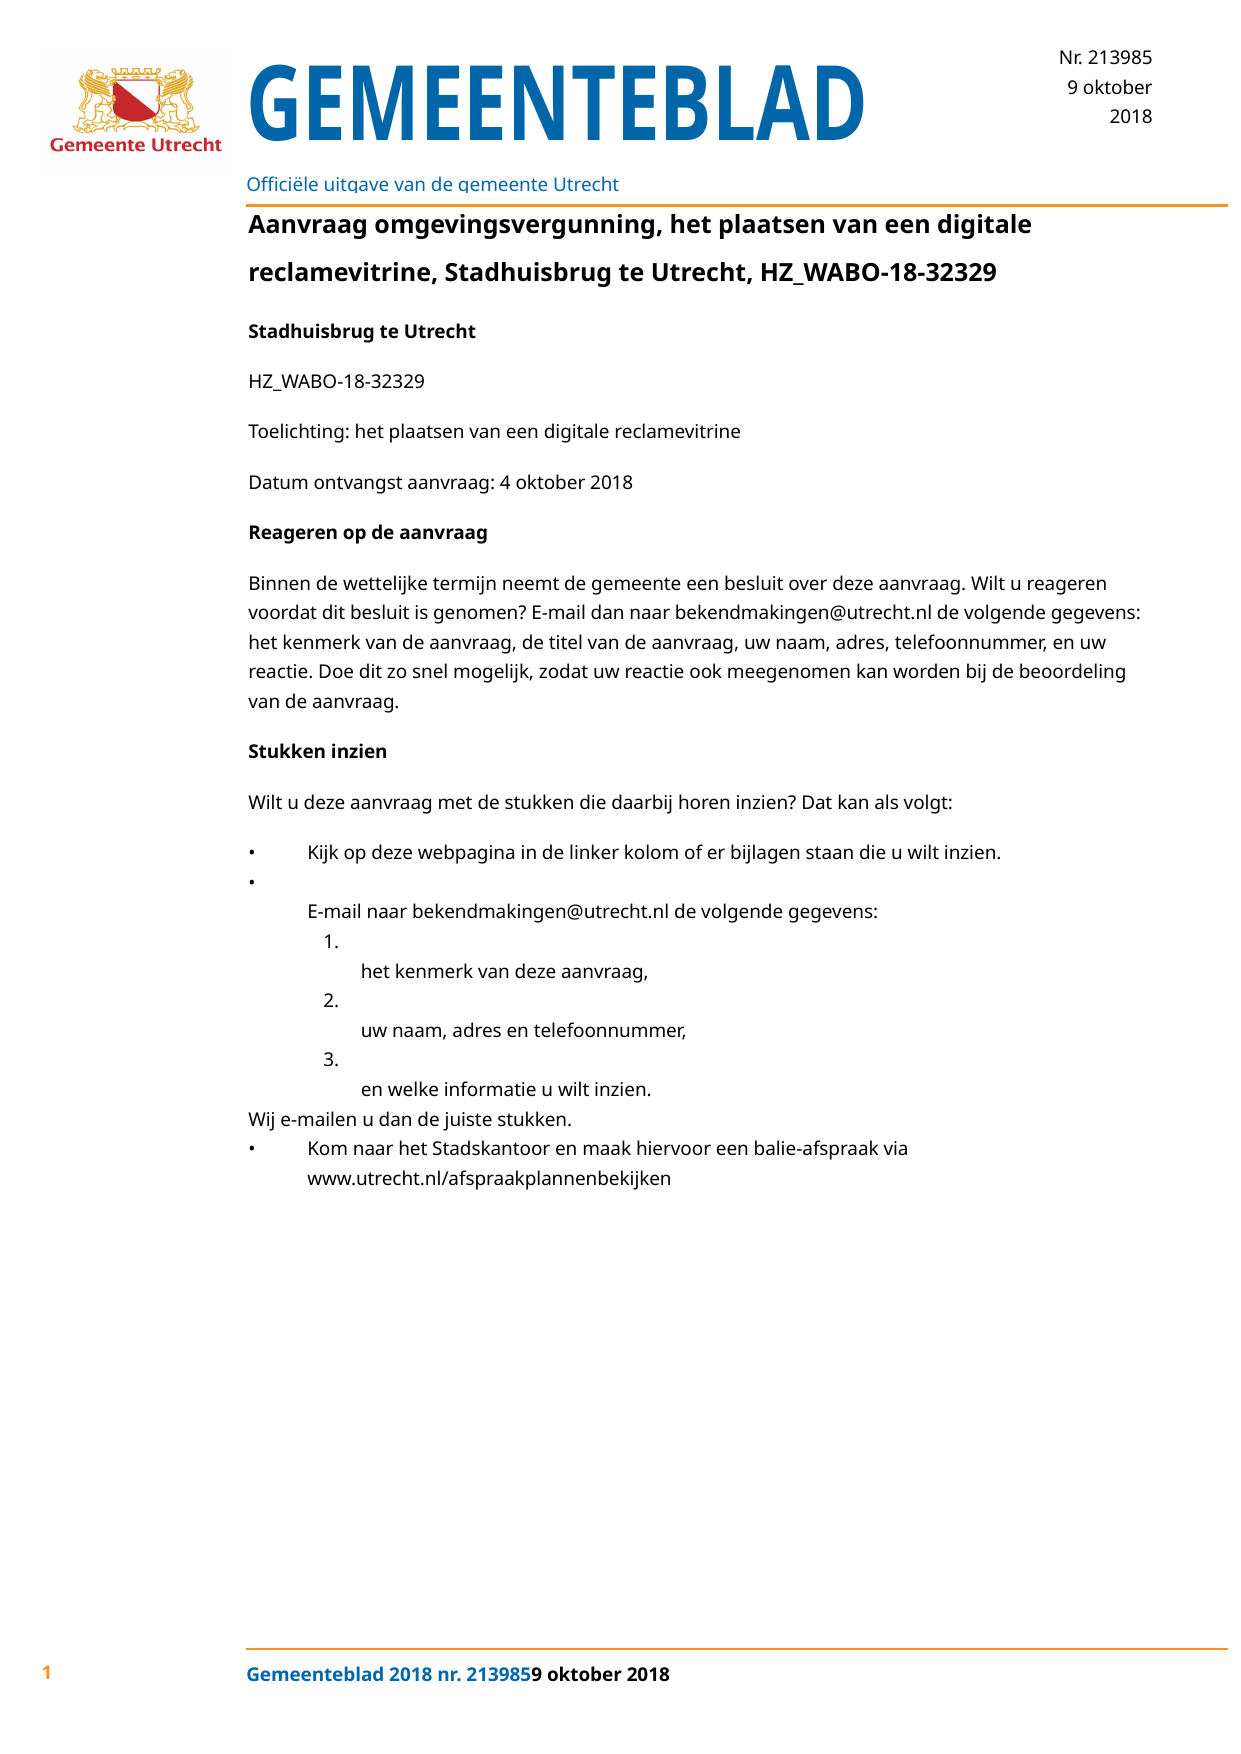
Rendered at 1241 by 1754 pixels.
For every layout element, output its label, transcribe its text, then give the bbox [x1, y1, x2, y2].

text Stukken inzien [248, 739, 1152, 764]
list het kenmerk van deze aanvraag, [323, 958, 1152, 984]
text Datum ontvangst aanvraag: 4 oktober 2018 [248, 469, 1152, 495]
text Reageren op de aanvraag [248, 519, 1152, 545]
list E-mail naar bekendmakingen@utrecht.nl de volgende gegevens: [248, 899, 1152, 924]
text Aanvraag omgevingsvergunning, het plaatsen van een digitale reclamevitrine, Stadhuisbrug te Utrecht, HZ_WABO-18-32329 [248, 207, 1152, 288]
text Toelichting: het plaatsen van een digitale reclamevitrine [248, 419, 1152, 444]
picture [41, 47, 231, 172]
list Kom naar het Stadskantoor en maak hiervoor een balie-afspraak via www.utrecht.nl/afspraakplannenbekijken [248, 1135, 1152, 1191]
list uw naam, adres en telefoonnummer, [323, 1017, 1152, 1043]
text HZ_WABO-18-32329 [248, 368, 1152, 394]
text Wilt u deze aanvraag met de stukken die daarbij horen inzien? Dat kan als volgt: [248, 789, 1152, 815]
text Binnen de wettelijke termijn neemt de gemeente een besluit over deze aanvraag. Wilt u reageren voordat dit besluit is genomen? E-mail dan naar bekendmakingen@utrecht.nl de volgende gegevens: het kenmerk van de aanvraag, de titel van de aanvraag, uw naam, adres, telefoonnummer, en uw reactie. Doe dit zo snel mogelijk, zodat uw reactie ook meegenomen kan worden bij de beoordeling van de aanvraag. [248, 570, 1152, 714]
text Wij e-mailen u dan de juiste stukken. [248, 1106, 1152, 1132]
list Kijk op deze webpagina in de linker kolom of er bijlagen staan die u wilt inzien. [248, 839, 1152, 865]
text Stadhuisbrug te Utrecht [248, 318, 1152, 344]
list en welke informatie u wilt inzien. [323, 1076, 1152, 1102]
